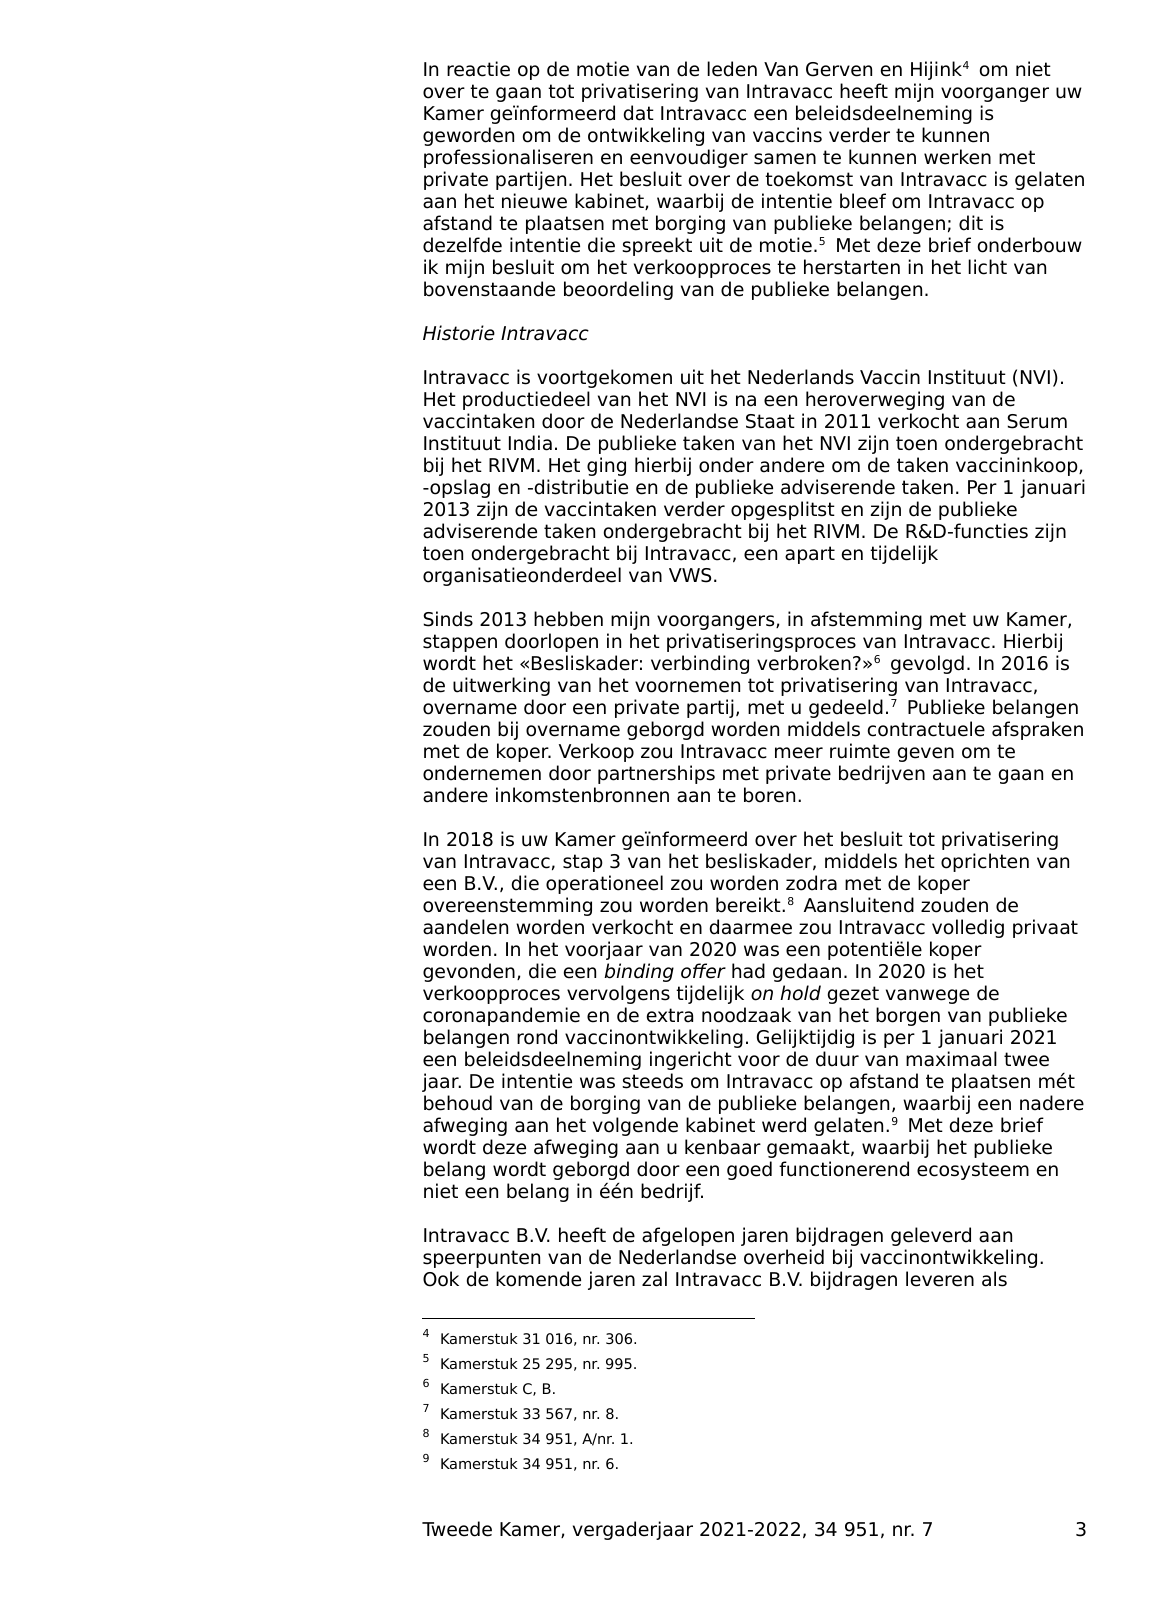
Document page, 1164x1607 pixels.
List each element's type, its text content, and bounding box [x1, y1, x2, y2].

text Kamerstuk C, B. [422, 1377, 1087, 1399]
text In 2018 is uw Kamer geïnformeerd over het besluit tot privatisering van Intravacc, stap 3 van het besliskader, middels het oprichten van een B.V., die operationeel zou worden zodra met de koper overeenstemming zou worden bereikt. Aansluitend zouden de aandelen worden verkocht en daarmee zou Intravacc volledig privaat worden. In het voorjaar van 2020 was een potentiële koper gevonden, die een binding offer had gedaan. In 2020 is het verkoopproces vervolgens tijdelijk on hold gezet vanwege de coronapandemie en de extra noodzaak van het borgen van publieke belangen rond vaccinontwikkeling. Gelijktijdig is per 1 januari 2021 een beleidsdeelneming ingericht voor de duur van maximaal twee jaar. De intentie was steeds om Intravacc op afstand te plaatsen mét behoud van de borging van de publieke belangen, waarbij een nadere afweging aan het volgende kabinet werd gelaten. Met deze brief wordt deze afweging aan u kenbaar gemaakt, waarbij het publieke belang wordt geborgd door een goed functionerend ecosysteem en niet een belang in één bedrijf. [422, 829, 1087, 1203]
text Intravacc B.V. heeft de afgelopen jaren bijdragen geleverd aan speerpunten van de Nederlandse overheid bij vaccinontwikkeling. Ook de komende jaren zal Intravacc B.V. bijdragen leveren als [422, 1225, 1087, 1291]
text Kamerstuk 34 951, A/nr. 1. [422, 1427, 1087, 1449]
text Intravacc is voortgekomen uit het Nederlands Vaccin Instituut (NVI). Het productiedeel van het NVI is na een heroverweging van de vaccintaken door de Nederlandse Staat in 2011 verkocht aan Serum Instituut India. De publieke taken van het NVI zijn toen ondergebracht bij het RIVM. Het ging hierbij onder andere om de taken vaccininkoop, -opslag en -distributie en de publieke adviserende taken. Per 1 januari 2013 zijn de vaccintaken verder opgesplitst en zijn de publieke adviserende taken ondergebracht bij het RIVM. De R&D-functies zijn toen ondergebracht bij Intravacc, een apart en tijdelijk organisatieonderdeel van VWS. [422, 367, 1087, 587]
text Sinds 2013 hebben mijn voorgangers, in afstemming met uw Kamer, stappen doorlopen in het privatiseringsproces van Intravacc. Hierbij wordt het «Besliskader: verbinding verbroken?» gevolgd. In 2016 is de uitwerking van het voornemen tot privatisering van Intravacc, overname door een private partij, met u gedeeld. Publieke belangen zouden bij overname geborgd worden middels contractuele afspraken met de koper. Verkoop zou Intravacc meer ruimte geven om te ondernemen door partnerships met private bedrijven aan te gaan en andere inkomstenbronnen aan te boren. [422, 609, 1087, 807]
text Kamerstuk 33 567, nr. 8. [422, 1402, 1087, 1424]
text In reactie op de motie van de leden Van Gerven en Hijink om niet over te gaan tot privatisering van Intravacc heeft mijn voorganger uw Kamer geïnformeerd dat Intravacc een beleidsdeelneming is geworden om de ontwikkeling van vaccins verder te kunnen professionaliseren en eenvoudiger samen te kunnen werken met private partijen. Het besluit over de toekomst van Intravacc is gelaten aan het nieuwe kabinet, waarbij de intentie bleef om Intravacc op afstand te plaatsen met borging van publieke belangen; dit is dezelfde intentie die spreekt uit de motie. Met deze brief onderbouw ik mijn besluit om het verkoopproces te herstarten in het licht van bovenstaande beoordeling van de publieke belangen. [422, 59, 1087, 301]
text Kamerstuk 34 951, nr. 6. [422, 1452, 1087, 1474]
text Kamerstuk 25 295, nr. 995. [422, 1352, 1087, 1374]
subtitle Historie Intravacc [422, 323, 1087, 345]
text Kamerstuk 31 016, nr. 306. [422, 1327, 1087, 1349]
